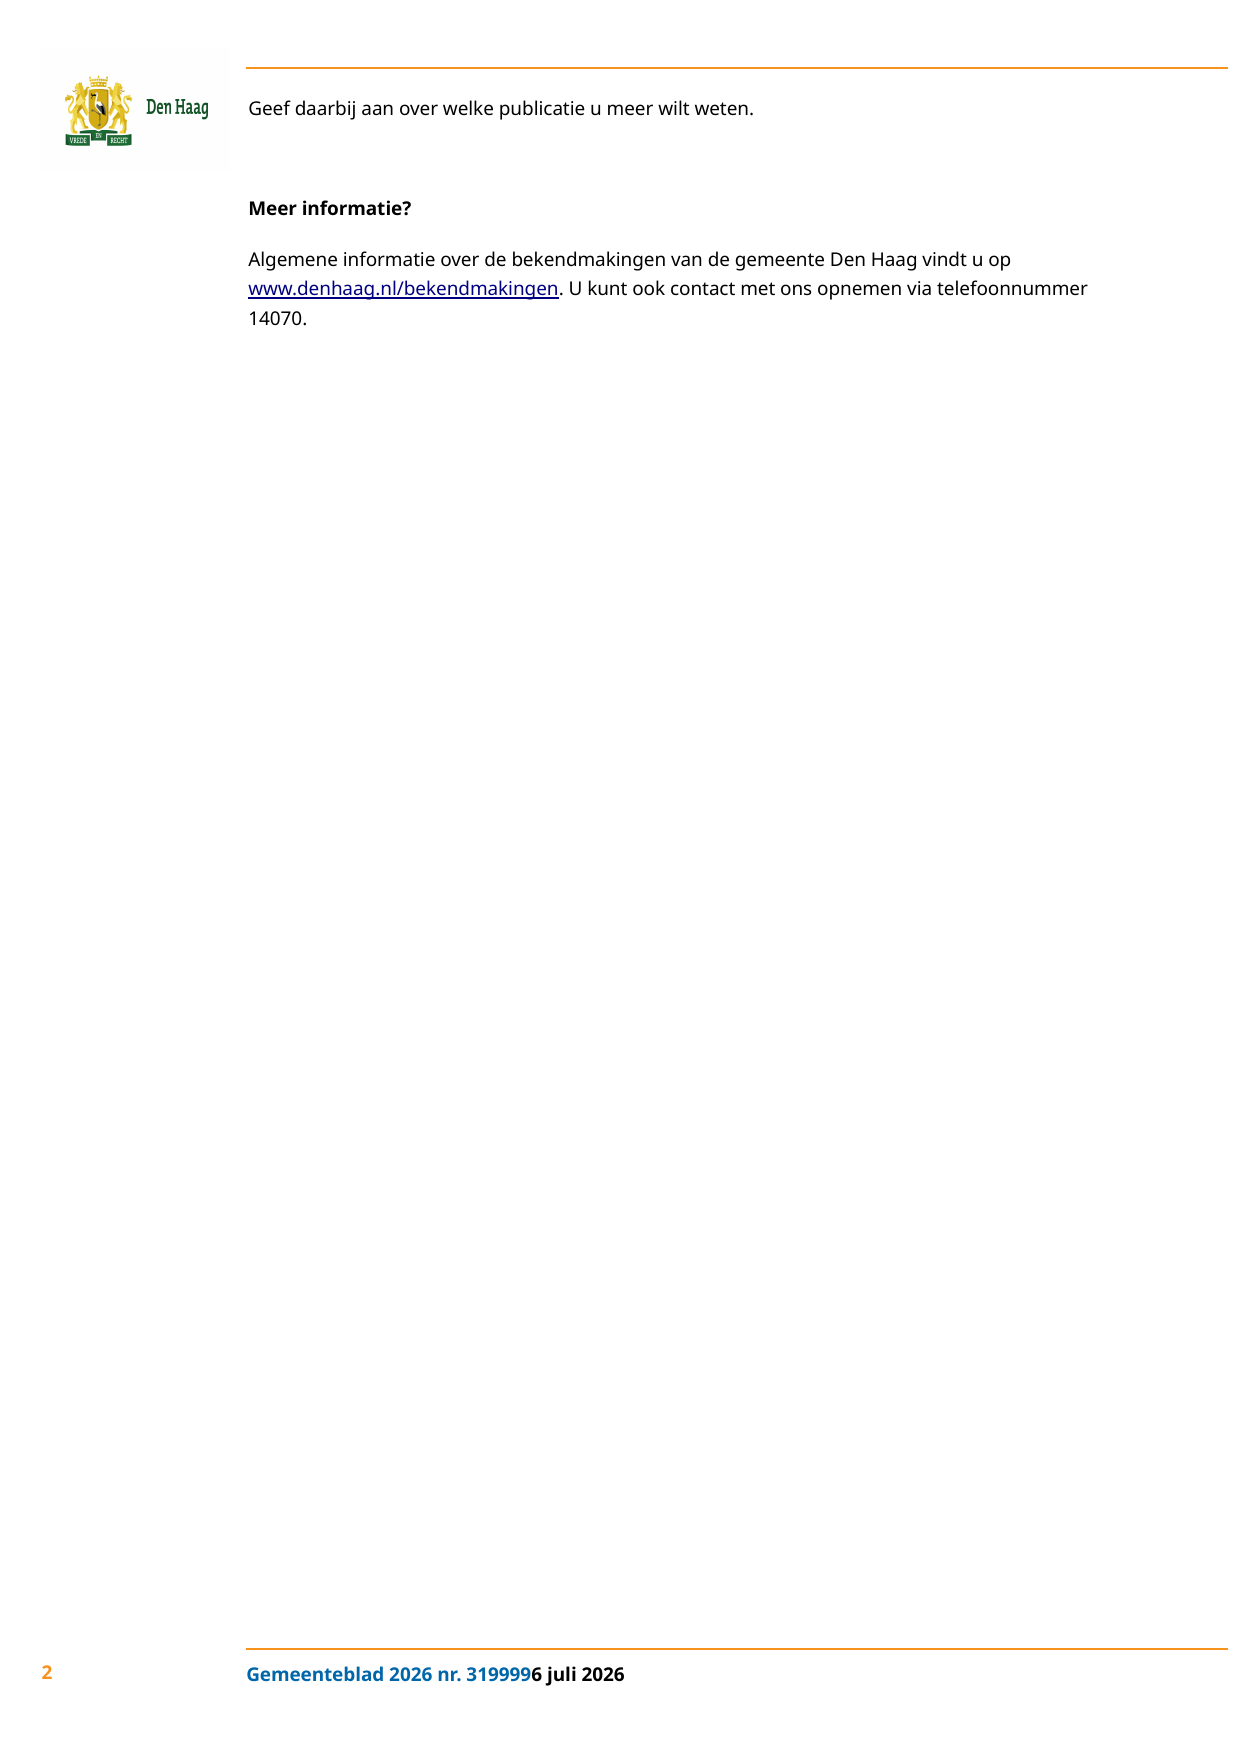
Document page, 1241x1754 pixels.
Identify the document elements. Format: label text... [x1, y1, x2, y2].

text Algemene informatie over de bekendmakingen van de gemeente Den Haag vindt u op www.denhaag.nl/bekendmakingen. U kunt ook contact met ons opnemen via telefoonnummer 14070. [248, 246, 1152, 331]
picture [41, 47, 231, 172]
text Meer informatie? [248, 196, 1152, 221]
text Geef daarbij aan over welke publicatie u meer wilt weten. [248, 95, 1152, 121]
